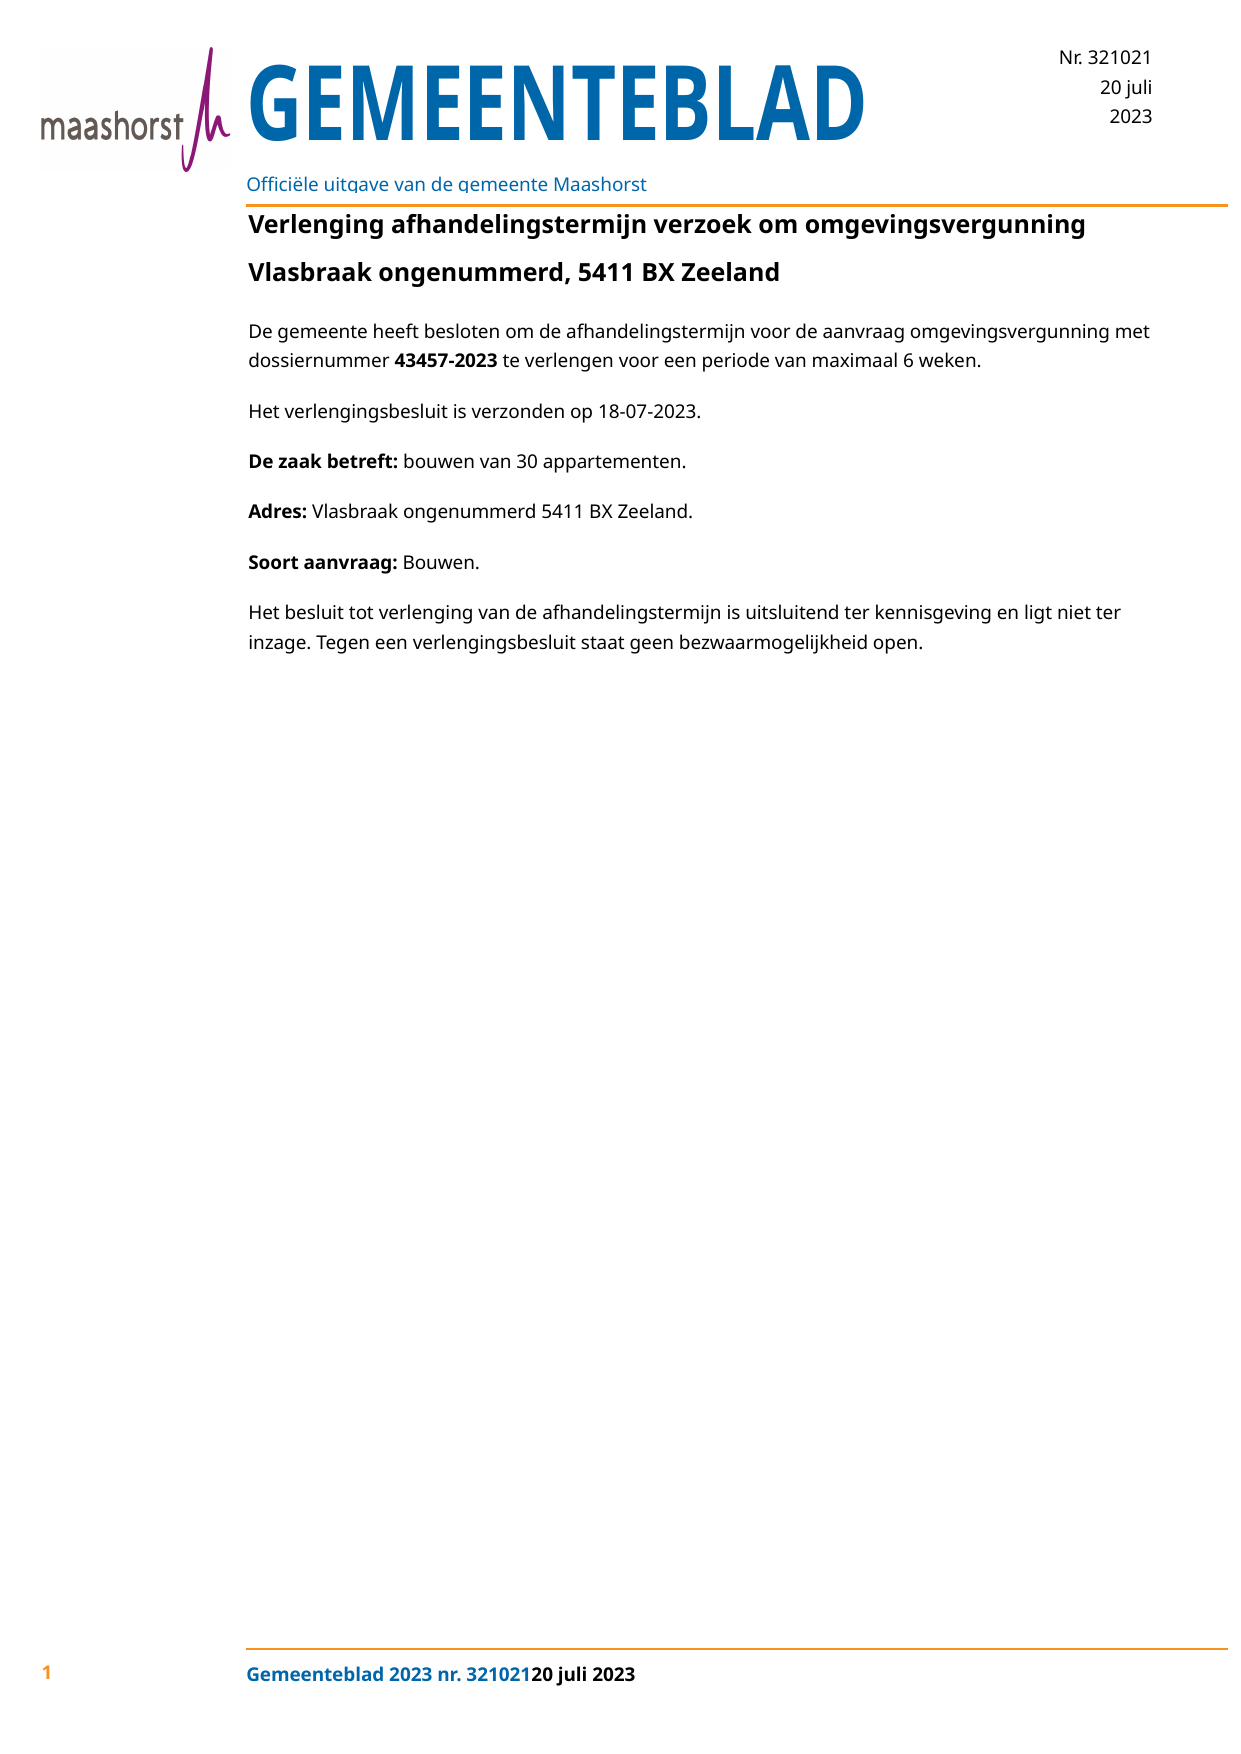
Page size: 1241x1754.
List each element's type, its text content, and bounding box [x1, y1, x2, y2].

text De zaak betreft: bouwen van 30 appartementen. [248, 448, 1152, 474]
text Verlenging afhandelingstermijn verzoek om omgevingsvergunning Vlasbraak ongenummerd, 5411 BX Zeeland [248, 207, 1152, 288]
text Het verlengingsbesluit is verzonden op 18-07-2023. [248, 398, 1152, 424]
text Het besluit tot verlenging van de afhandelingstermijn is uitsluitend ter kennisgeving en ligt niet ter inzage. Tegen een verlengingsbesluit staat geen bezwaarmogelijkheid open. [248, 599, 1152, 655]
picture [41, 47, 231, 172]
text De gemeente heeft besloten om de afhandelingstermijn voor de aanvraag omgevingsvergunning met dossiernummer 43457-2023 te verlengen voor een periode van maximaal 6 weken. [248, 318, 1152, 373]
text Adres: Vlasbraak ongenummerd 5411 BX Zeeland. [248, 499, 1152, 524]
text Soort aanvraag: Bouwen. [248, 549, 1152, 575]
